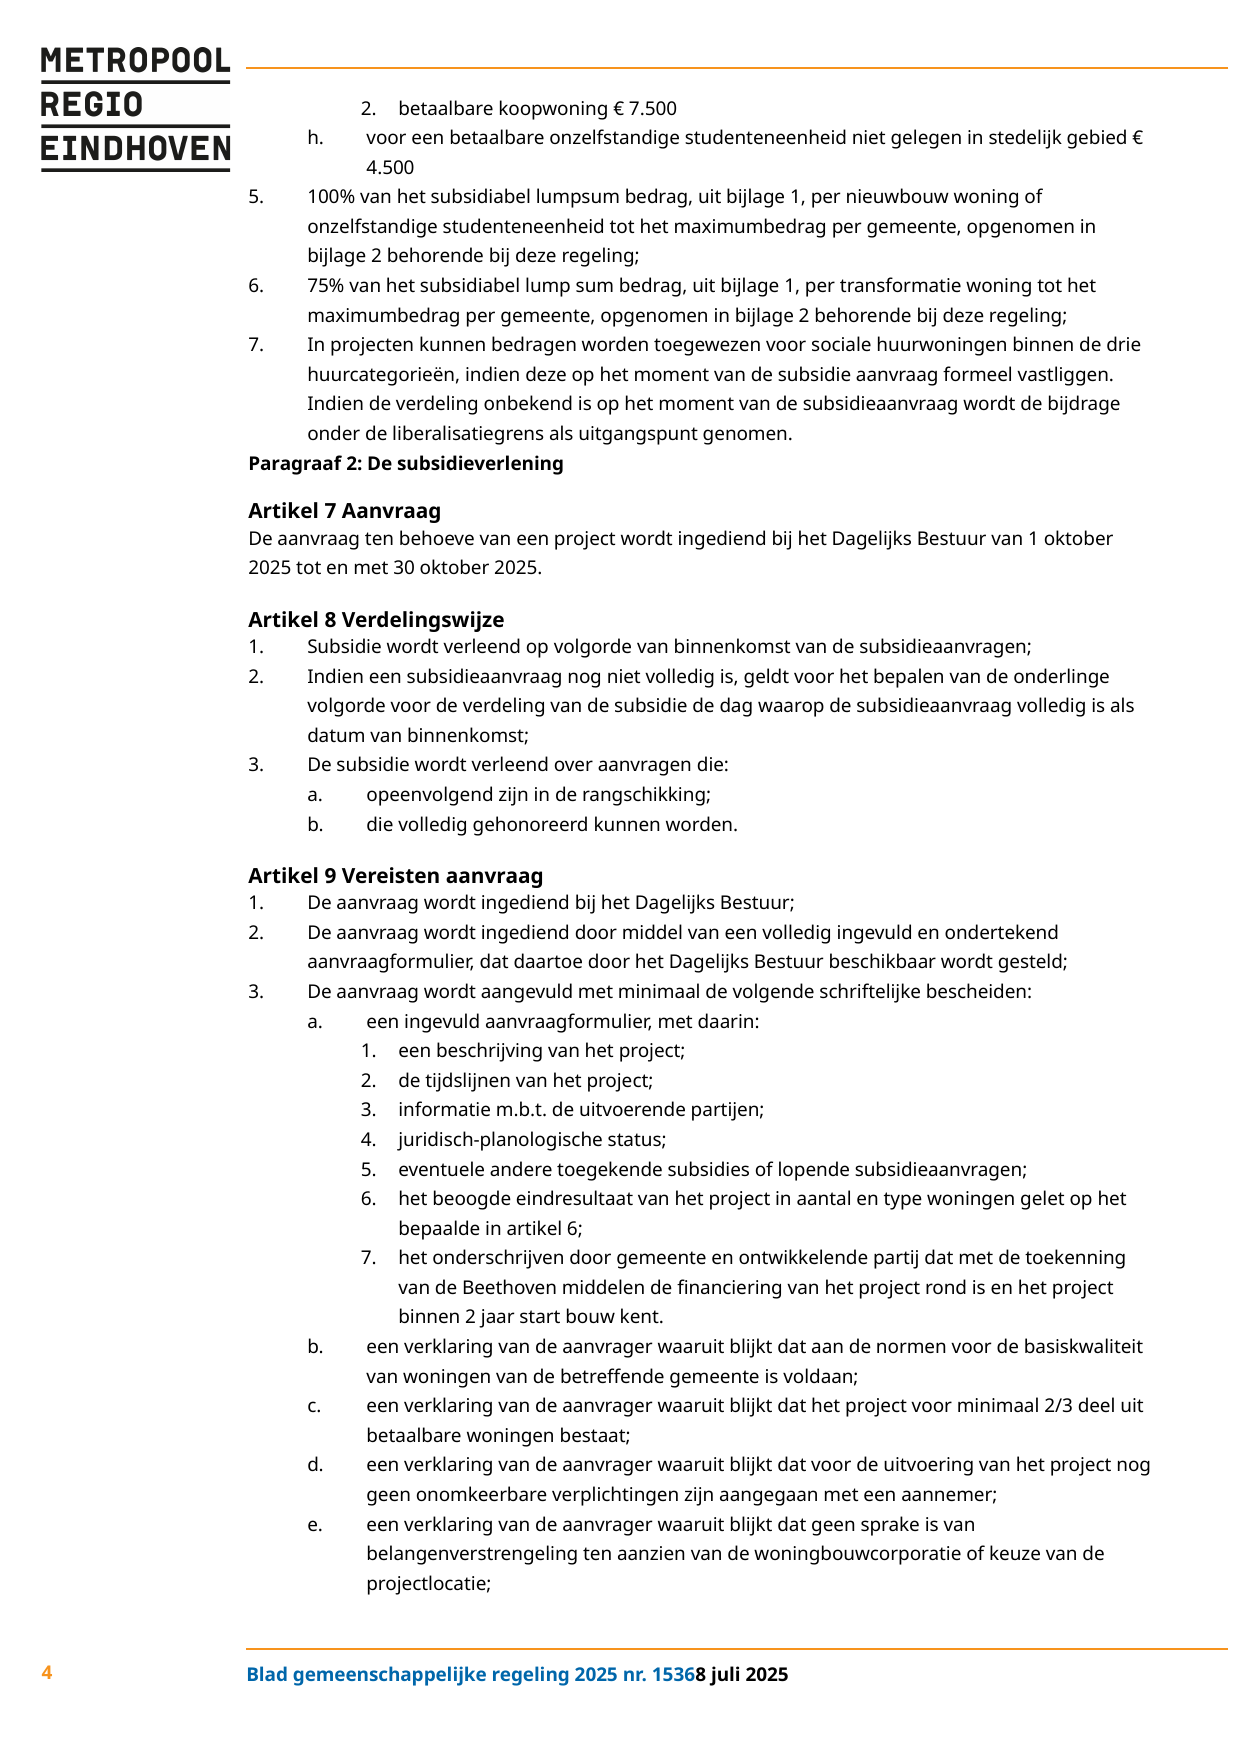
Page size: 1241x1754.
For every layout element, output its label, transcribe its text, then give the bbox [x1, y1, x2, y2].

list een verklaring van de aanvrager waaruit blijkt dat geen sprake is van belangenverstrengeling ten aanzien van de woningbouwcorporatie of keuze van de projectlocatie; [307, 1511, 1152, 1596]
text Artikel 8 Verdelingswijze [248, 605, 1152, 633]
list een verklaring van de aanvrager waaruit blijkt dat het project voor minimaal 2/3 deel uit betaalbare woningen bestaat; [307, 1392, 1152, 1448]
list een beschrijving van het project; [361, 1037, 1152, 1063]
picture [41, 47, 231, 172]
list Indien een subsidieaanvraag nog niet volledig is, geldt voor het bepalen van de onderlinge volgorde voor de verdeling van de subsidie de dag waarop de subsidieaanvraag volledig is als datum van binnenkomst; [248, 663, 1152, 748]
list het onderschrijven door gemeente en ontwikkelende partij dat met de toekenning van de Beethoven middelen de financiering van het project rond is en het project binnen 2 jaar start bouw kent. [361, 1244, 1152, 1329]
list voor een betaalbare onzelfstandige studenteneenheid niet gelegen in stedelijk gebied € 4.500 [307, 124, 1152, 180]
list die volledig gehonoreerd kunnen worden. [307, 811, 1152, 836]
list een verklaring van de aanvrager waaruit blijkt dat aan de normen voor de basiskwaliteit van woningen van de betreffende gemeente is voldaan; [307, 1333, 1152, 1389]
list een verklaring van de aanvrager waaruit blijkt dat voor de uitvoering van het project nog geen onomkeerbare verplichtingen zijn aangegaan met een aannemer; [307, 1452, 1152, 1507]
list De aanvraag wordt aangevuld met minimaal de volgende schriftelijke bescheiden: [248, 978, 1152, 1004]
list De aanvraag wordt ingediend door middel van een volledig ingevuld en ondertekend aanvraagformulier, dat daartoe door het Dagelijks Bestuur beschikbaar wordt gesteld; [248, 919, 1152, 974]
list 75% van het subsidiabel lump sum bedrag, uit bijlage 1, per transformatie woning tot het maximumbedrag per gemeente, opgenomen in bijlage 2 behorende bij deze regeling; [248, 272, 1152, 328]
list het beoogde eindresultaat van het project in aantal en type woningen gelet op het bepaalde in artikel 6; [361, 1185, 1152, 1241]
list opeenvolgend zijn in de rangschikking; [307, 781, 1152, 807]
list 100% van het subsidiabel lumpsum bedrag, uit bijlage 1, per nieuwbouw woning of onzelfstandige studenteneenheid tot het maximumbedrag per gemeente, opgenomen in bijlage 2 behorende bij deze regeling; [248, 183, 1152, 268]
list De subsidie wordt verleend over aanvragen die: [248, 752, 1152, 777]
list In projecten kunnen bedragen worden toegewezen voor sociale huurwoningen binnen de drie huurcategorieën, indien deze op het moment van de subsidie aanvraag formeel vastliggen. Indien de verdeling onbekend is op het moment van de subsidieaanvraag wordt de bijdrage onder de liberalisatiegrens als uitgangspunt genomen. [248, 331, 1152, 446]
text Paragraaf 2: De subsidieverlening [248, 450, 1152, 476]
list informatie m.b.t. de uitvoerende partijen; [361, 1097, 1152, 1122]
list een ingevuld aanvraagformulier, met daarin: [307, 1008, 1152, 1034]
list De aanvraag wordt ingediend bij het Dagelijks Bestuur; [248, 889, 1152, 915]
text Artikel 7 Aanvraag [248, 496, 1152, 525]
list betaalbare koopwoning € 7.500 [361, 95, 1152, 121]
text De aanvraag ten behoeve van een project wordt ingediend bij het Dagelijks Bestuur van 1 oktober 2025 tot en met 30 oktober 2025. [248, 525, 1152, 580]
list eventuele andere toegekende subsidies of lopende subsidieaanvragen; [361, 1156, 1152, 1182]
list juridisch-planologische status; [361, 1126, 1152, 1152]
list de tijdslijnen van het project; [361, 1067, 1152, 1093]
list Subsidie wordt verleend op volgorde van binnenkomst van de subsidieaanvragen; [248, 633, 1152, 659]
text Artikel 9 Vereisten aanvraag [248, 861, 1152, 889]
